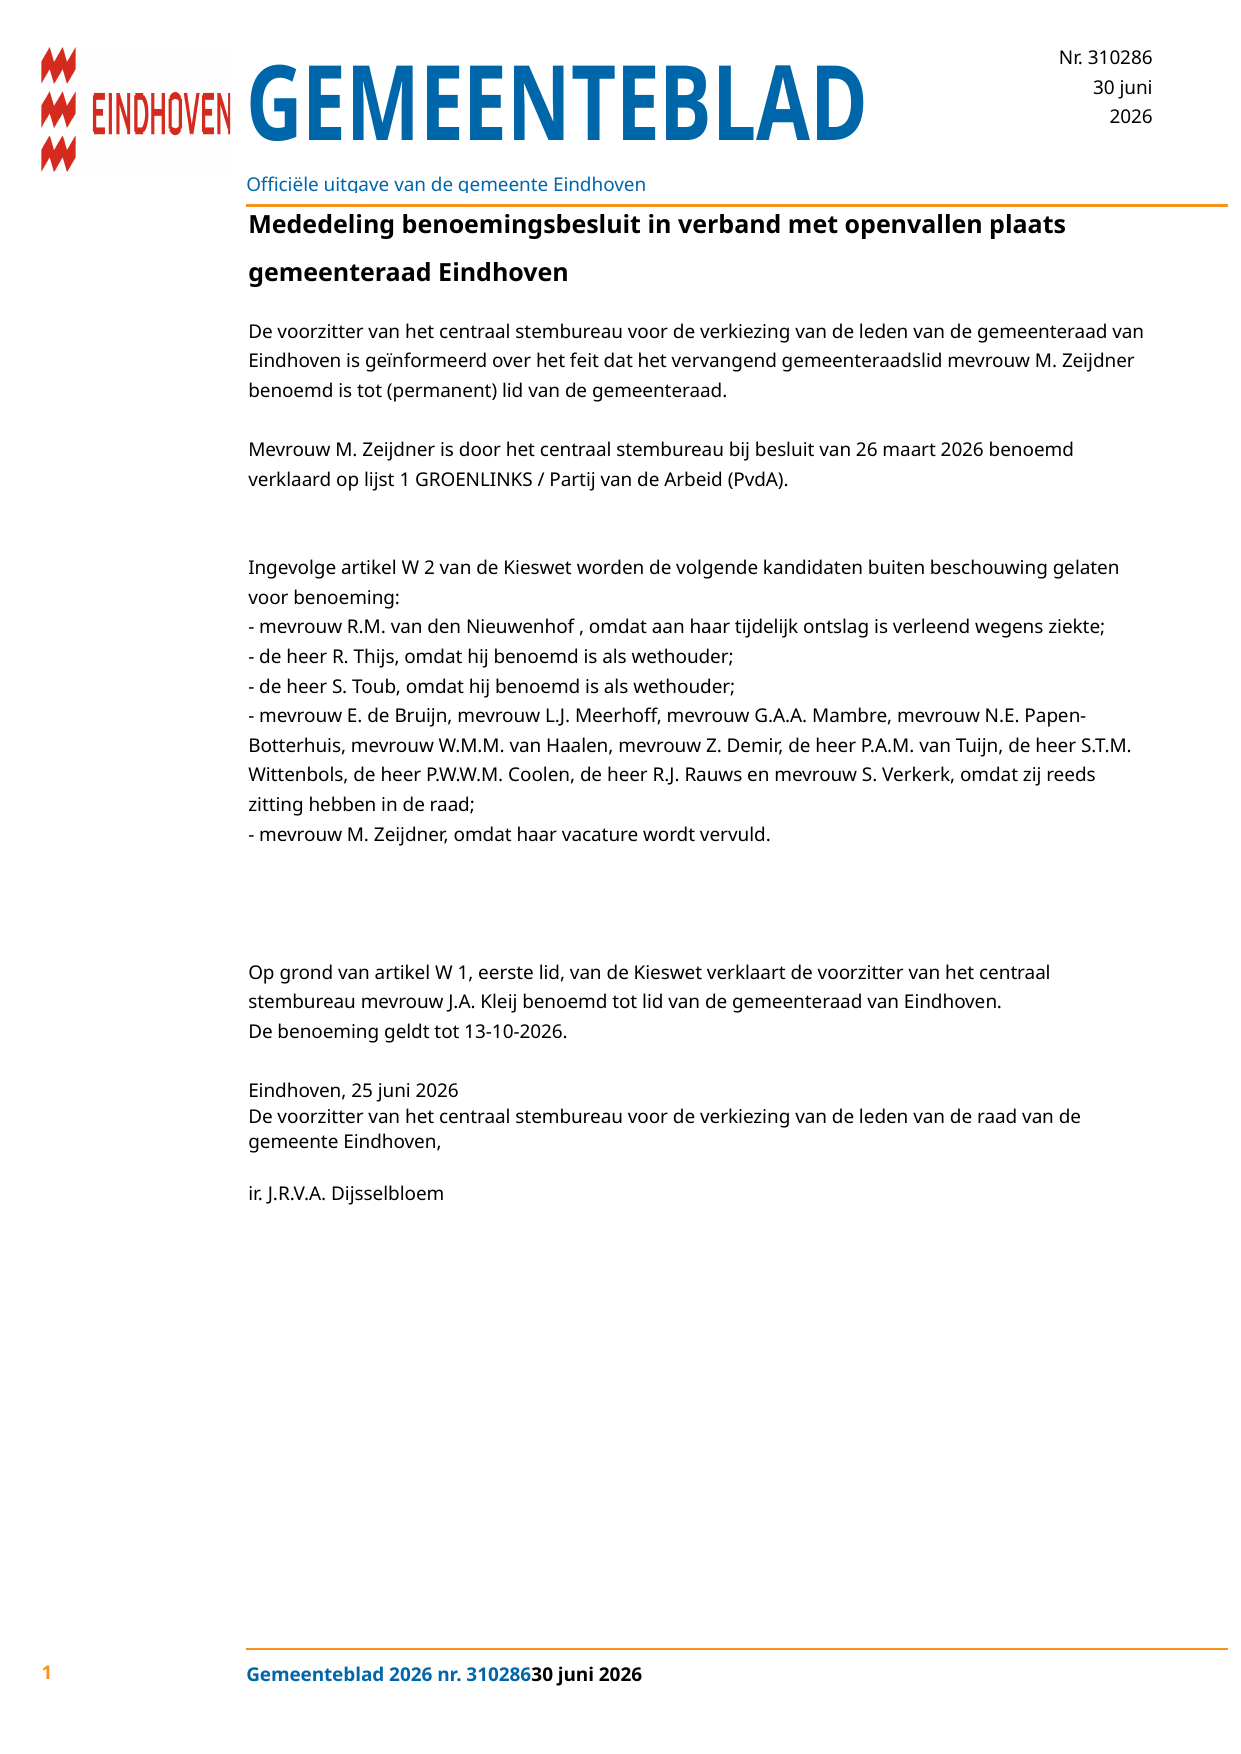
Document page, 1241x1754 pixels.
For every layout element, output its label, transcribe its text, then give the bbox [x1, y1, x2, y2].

text De benoeming geldt tot 13-10-2026. [248, 1018, 1152, 1044]
text Mededeling benoemingsbesluit in verband met openvallen plaats gemeenteraad Eindhoven [248, 207, 1152, 288]
text Mevrouw M. Zeijdner is door het centraal stembureau bij besluit van 26 maart 2026 benoemd verklaard op lijst 1 GROENLINKS / Partij van de Arbeid (PvdA). [248, 436, 1152, 492]
text De voorzitter van het centraal stembureau voor de verkiezing van de leden van de gemeenteraad van Eindhoven is geïnformeerd over het feit dat het vervangend gemeenteraadslid mevrouw M. Zeijdner benoemd is tot (permanent) lid van de gemeenteraad. [248, 318, 1152, 403]
text Ingevolge artikel W 2 van de Kieswet worden de volgende kandidaten buiten beschouwing gelaten voor benoeming: [248, 554, 1152, 610]
picture [41, 47, 231, 172]
text - mevrouw R.M. van den Nieuwenhof , omdat aan haar tijdelijk ontslag is verleend wegens ziekte; [248, 614, 1152, 639]
text - de heer R. Thijs, omdat hij benoemd is als wethouder; [248, 643, 1152, 669]
text De voorzitter van het centraal stembureau voor de verkiezing van de leden van de raad van de gemeente Eindhoven, [248, 1103, 1152, 1154]
text ir. J.R.V.A. Dijsselbloem [248, 1180, 1152, 1206]
text - mevrouw M. Zeijdner, omdat haar vacature wordt vervuld. [248, 821, 1152, 847]
text Eindhoven, 25 juni 2026 [248, 1077, 1152, 1103]
text Op grond van artikel W 1, eerste lid, van de Kieswet verklaart de voorzitter van het centraal stembureau mevrouw J.A. Kleij benoemd tot lid van de gemeenteraad van Eindhoven. [248, 959, 1152, 1014]
text - mevrouw E. de Bruijn, mevrouw L.J. Meerhoff, mevrouw G.A.A. Mambre, mevrouw N.E. Papen-Botterhuis, mevrouw W.M.M. van Haalen, mevrouw Z. Demir, de heer P.A.M. van Tuijn, de heer S.T.M. Wittenbols, de heer P.W.W.M. Coolen, de heer R.J. Rauws en mevrouw S. Verkerk, omdat zij reeds zitting hebben in de raad; [248, 702, 1152, 817]
text - de heer S. Toub, omdat hij benoemd is als wethouder; [248, 673, 1152, 699]
